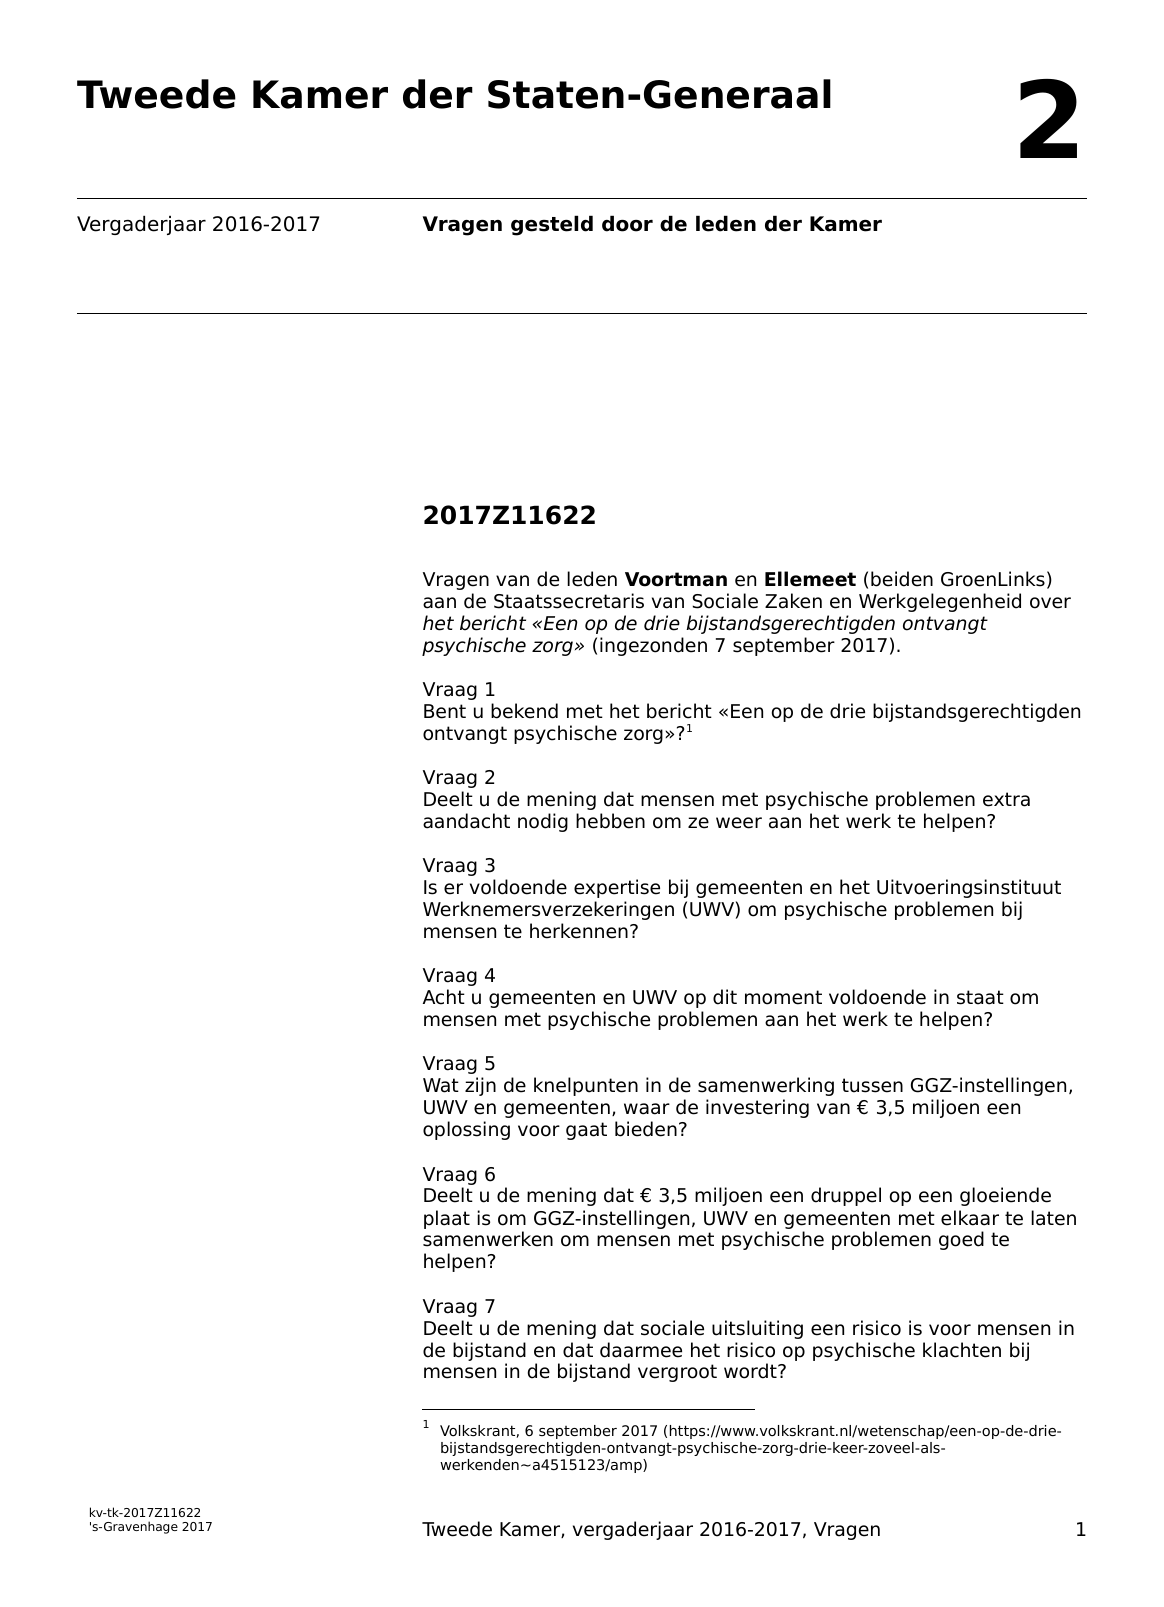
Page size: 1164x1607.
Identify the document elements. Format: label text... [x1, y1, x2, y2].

text Vraag 2 [422, 767, 1087, 789]
text Bent u bekend met het bericht «Een op de drie bijstandsgerechtigden ontvangt psychische zorg»? [422, 701, 1087, 745]
text Deelt u de mening dat € 3,5 miljoen een druppel op een gloeiende plaat is om GGZ-instellingen, UWV en gemeenten met elkaar te laten samenwerken om mensen met psychische problemen goed te helpen? [422, 1185, 1087, 1273]
table_header Tweede Kamer der Staten-Generaal [77, 59, 886, 198]
text Vraag 6 [422, 1163, 1087, 1185]
text Volkskrant, 6 september 2017 (https://www.volkskrant.nl/wetenschap/een-op-de-drie-bijstandsgerechtigden-ontvangt-psychische-zorg-drie-keer-zoveel-als-werkenden~a4515123/amp) [422, 1418, 1087, 1474]
text kv-tk-2017Z11622 [88, 1506, 323, 1520]
text Deelt u de mening dat sociale uitsluiting een risico is voor mensen in de bijstand en dat daarmee het risico op psychische klachten bij mensen in de bijstand vergroot wordt? [422, 1317, 1087, 1383]
text Is er voldoende expertise bij gemeenten en het Uitvoeringsinstituut Werknemersverzekeringen (UWV) om psychische problemen bij mensen te herkennen? [422, 877, 1087, 943]
text Vraag 5 [422, 1053, 1087, 1075]
text Acht u gemeenten en UWV op dit moment voldoende in staat om mensen met psychische problemen aan het werk te helpen? [422, 987, 1087, 1031]
text Vraag 3 [422, 855, 1087, 877]
table_header 2 [886, 59, 1087, 198]
text Vraag 7 [422, 1296, 1087, 1317]
text 2017Z11622 [422, 501, 1087, 531]
text Vraag 4 [422, 965, 1087, 987]
text Wat zijn de knelpunten in de samenwerking tussen GGZ-instellingen, UWV en gemeenten, waar de investering van € 3,5 miljoen een oplossing voor gaat bieden? [422, 1075, 1087, 1141]
text Vraag 1 [422, 679, 1087, 701]
table_cell Vergaderjaar 2016-2017 [77, 199, 422, 313]
text Vragen van de leden Voortman en Ellemeet (beiden GroenLinks) aan de Staatssecretaris van Sociale Zaken en Werkgelegenheid over het bericht «Een op de drie bijstandsgerechtigden ontvangt psychische zorg» (ingezonden 7 september 2017). [422, 569, 1087, 657]
table_cell Vragen gesteld door de leden der Kamer [422, 199, 1087, 313]
text Deelt u de mening dat mensen met psychische problemen extra aandacht nodig hebben om ze weer aan het werk te helpen? [422, 789, 1087, 833]
text 's-Gravenhage 2017 [88, 1520, 323, 1534]
